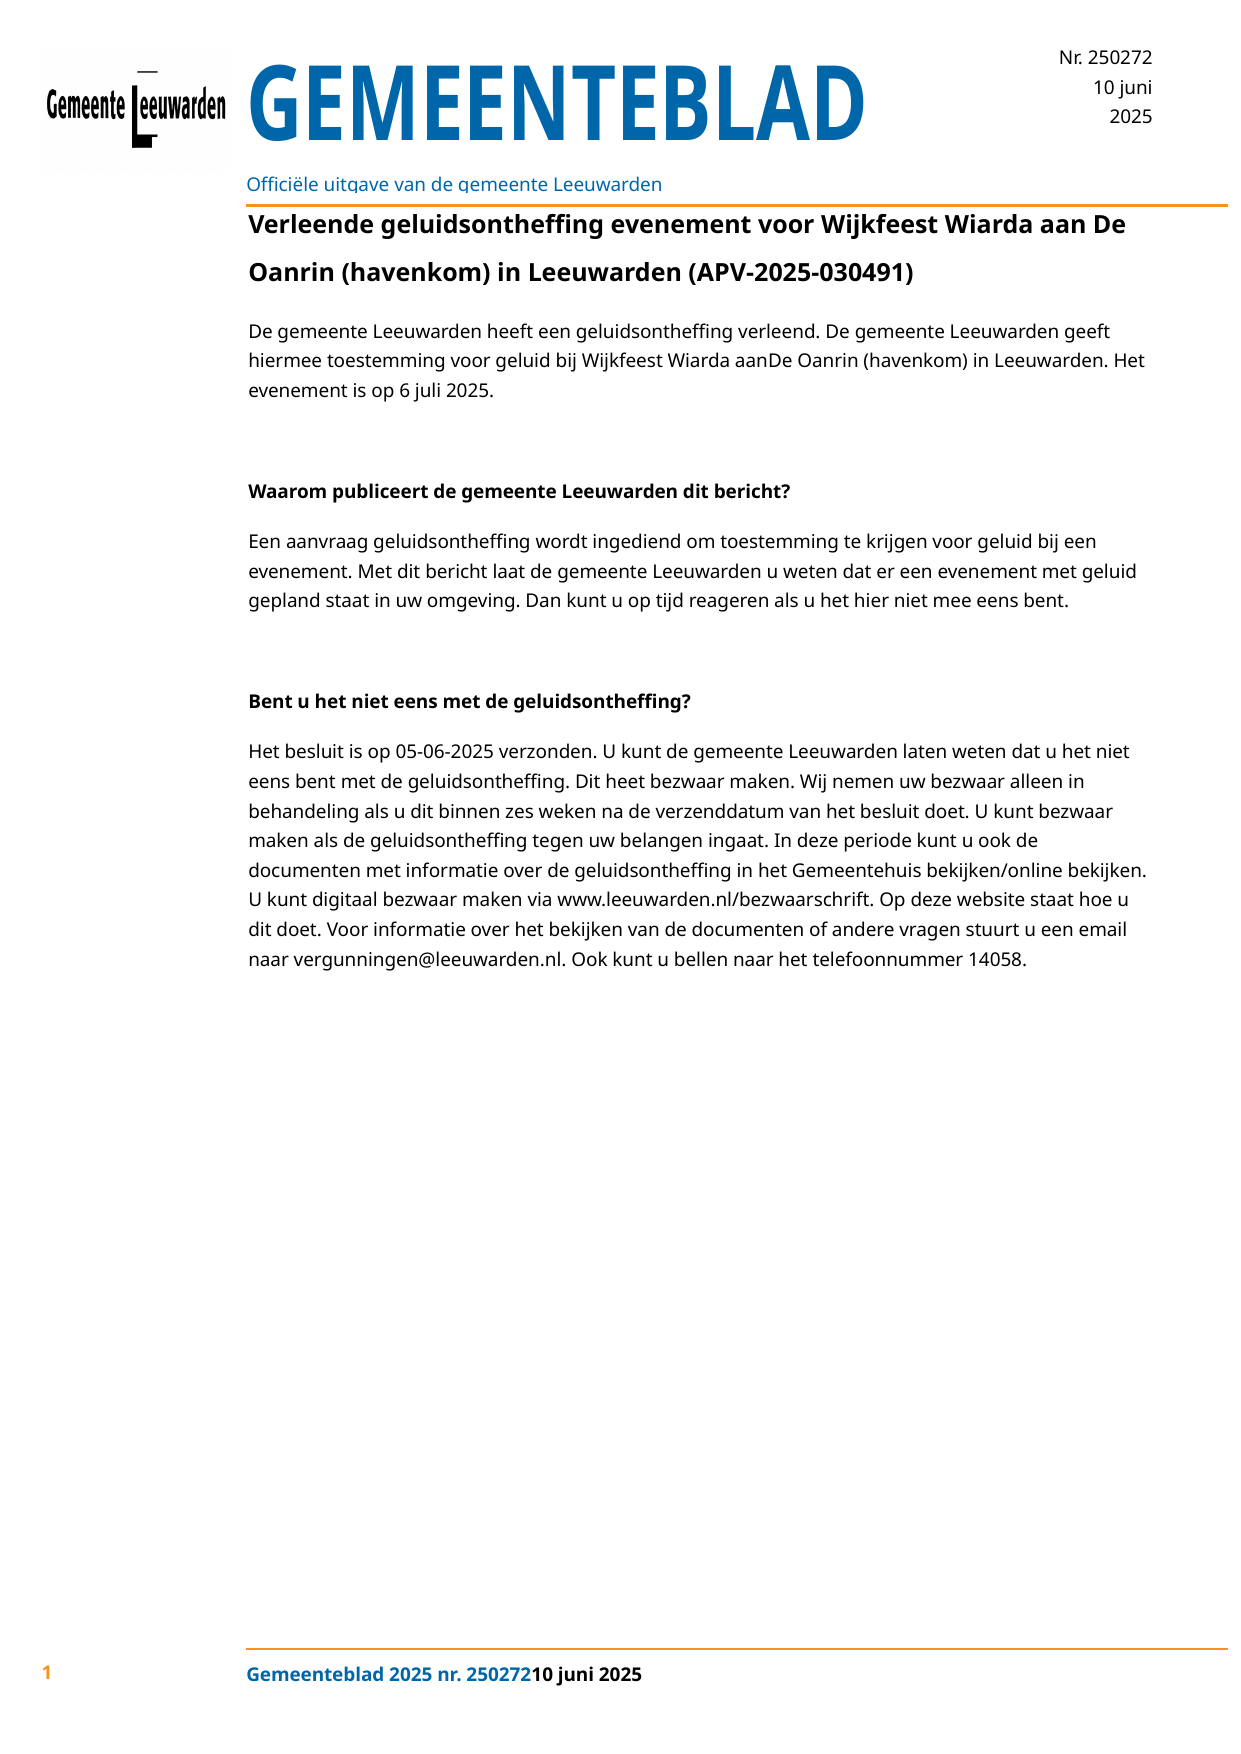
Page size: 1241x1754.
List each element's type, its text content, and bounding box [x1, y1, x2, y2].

text Bent u het niet eens met de geluidsontheffing? [248, 688, 1152, 714]
text Verleende geluidsontheffing evenement voor Wijkfeest Wiarda aan De Oanrin (havenkom) in Leeuwarden (APV-2025-030491) [248, 207, 1152, 288]
text Waarom publiceert de gemeente Leeuwarden dit bericht? [248, 478, 1152, 504]
text Een aanvraag geluidsontheffing wordt ingediend om toestemming te krijgen voor geluid bij een evenement. Met dit bericht laat de gemeente Leeuwarden u weten dat er een evenement met geluid gepland staat in uw omgeving. Dan kunt u op tijd reageren als u het hier niet mee eens bent. [248, 528, 1152, 613]
picture [41, 47, 231, 172]
text De gemeente Leeuwarden heeft een geluidsontheffing verleend. De gemeente Leeuwarden geeft hiermee toestemming voor geluid bij Wijkfeest Wiarda aanDe Oanrin (havenkom) in Leeuwarden. Het evenement is op 6 juli 2025. [248, 318, 1152, 403]
text Het besluit is op 05-06-2025 verzonden. U kunt de gemeente Leeuwarden laten weten dat u het niet eens bent met de geluidsontheffing. Dit heet bezwaar maken. Wij nemen uw bezwaar alleen in behandeling als u dit binnen zes weken na de verzenddatum van het besluit doet. U kunt bezwaar maken als de geluidsontheffing tegen uw belangen ingaat. In deze periode kunt u ook de documenten met informatie over de geluidsontheffing in het Gemeentehuis bekijken/online bekijken. U kunt digitaal bezwaar maken via www.leeuwarden.nl/bezwaarschrift. Op deze website staat hoe u dit doet. Voor informatie over het bekijken van de documenten of andere vragen stuurt u een email naar vergunningen@leeuwarden.nl. Ook kunt u bellen naar het telefoonnummer 14058. [248, 739, 1152, 972]
